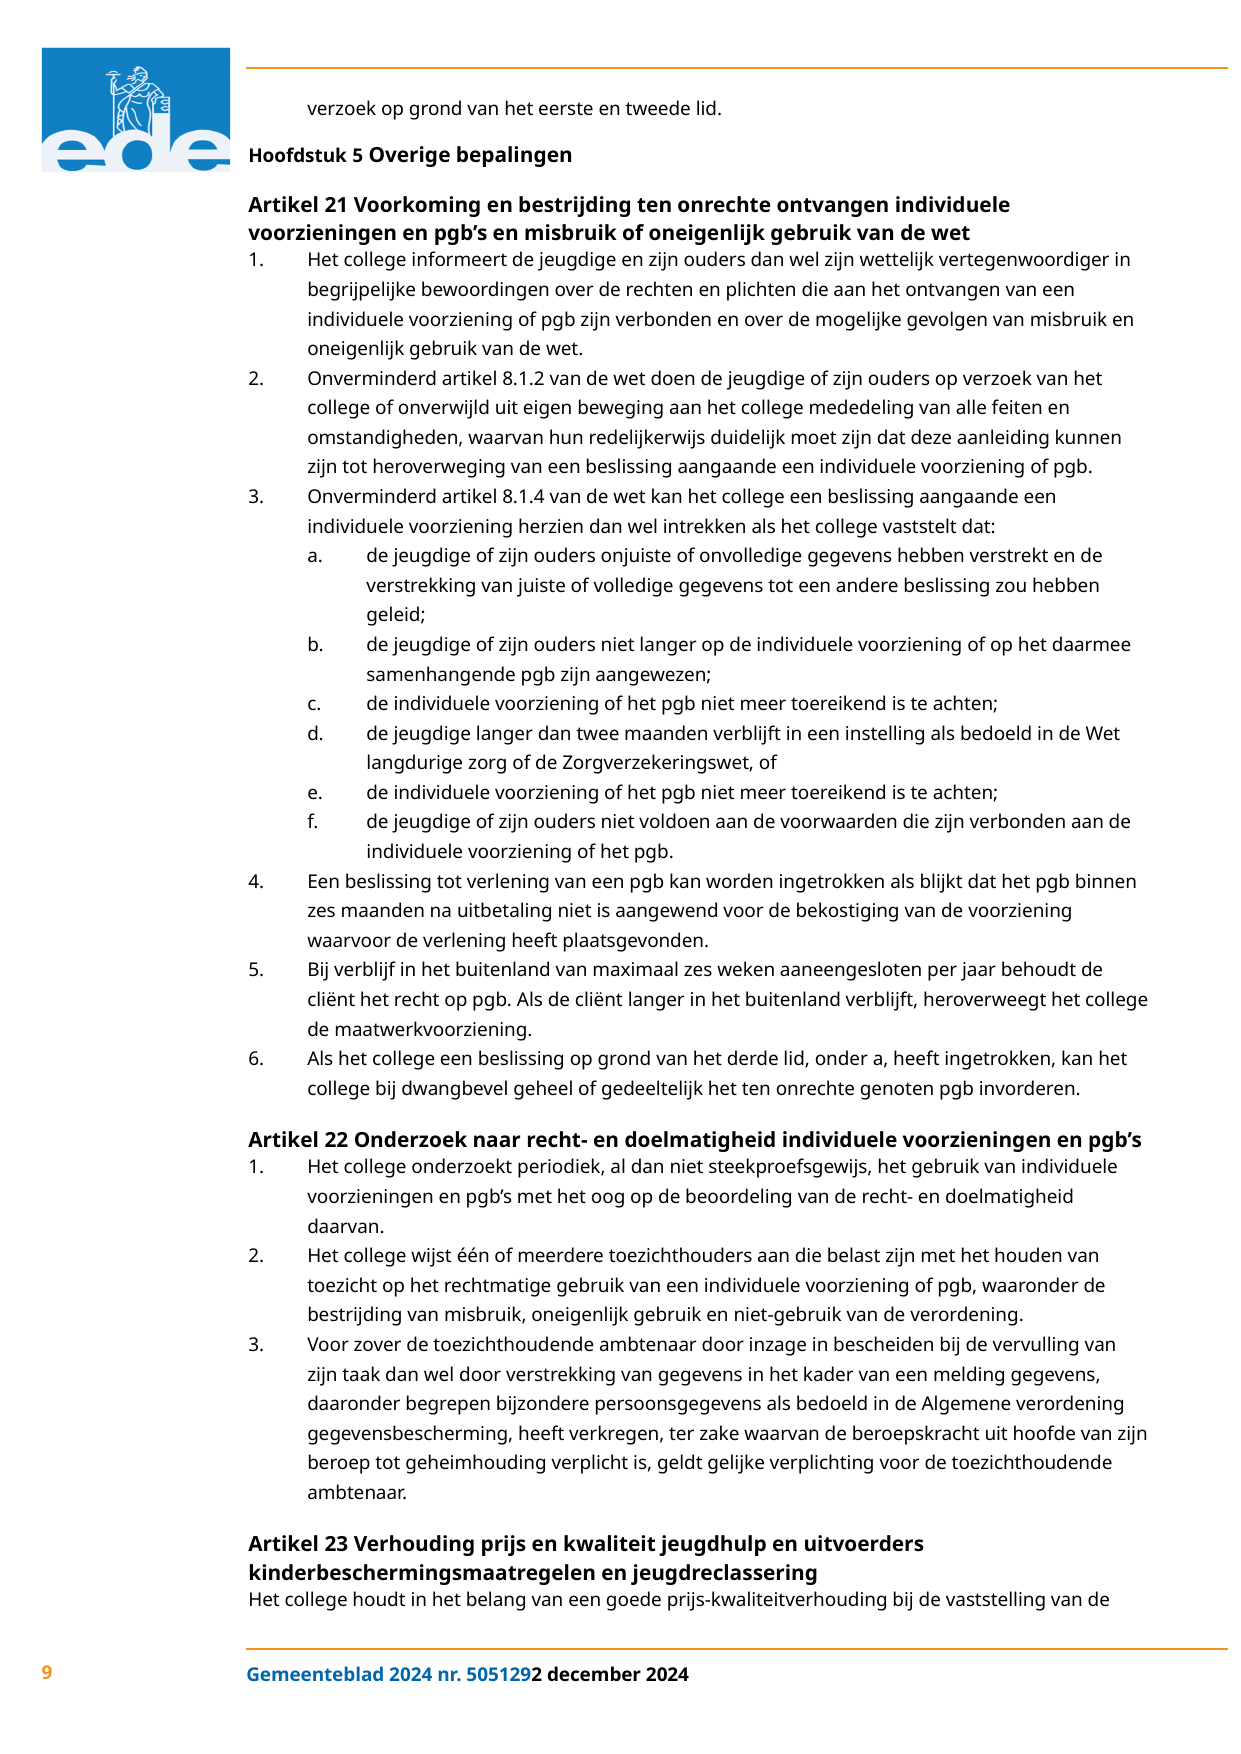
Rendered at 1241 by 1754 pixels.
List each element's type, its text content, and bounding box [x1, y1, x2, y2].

text Het college houdt in het belang van een goede prijs-kwaliteitverhouding bij de vaststelling van de [248, 1586, 1152, 1612]
list Bij verblijf in het buitenland van maximaal zes weken aaneengesloten per jaar behoudt de cliënt het recht op pgb. Als de cliënt langer in het buitenland verblijft, heroverweegt het college de maatwerkvoorziening. [248, 957, 1152, 1041]
list de jeugdige langer dan twee maanden verblijft in een instelling als bedoeld in de Wet langdurige zorg of de Zorgverzekeringswet, of [307, 720, 1152, 775]
list Het college wijst één of meerdere toezichthouders aan die belast zijn met het houden van toezicht op het rechtmatige gebruik van een individuele voorziening of pgb, waaronder de bestrijding van misbruik, oneigenlijk gebruik en niet-gebruik van de verordening. [248, 1242, 1152, 1327]
list Een beslissing tot verlening van een pgb kan worden ingetrokken als blijkt dat het pgb binnen zes maanden na uitbetaling niet is aangewend voor de bekostiging van de voorziening waarvoor de verlening heeft plaatsgevonden. [248, 868, 1152, 953]
list de jeugdige of zijn ouders niet langer op de individuele voorziening of op het daarmee samenhangende pgb zijn aangewezen; [307, 631, 1152, 686]
picture [41, 47, 231, 172]
list de individuele voorziening of het pgb niet meer toereikend is te achten; [307, 779, 1152, 805]
list de jeugdige of zijn ouders onjuiste of onvolledige gegevens hebben verstrekt en de verstrekking van juiste of volledige gegevens tot een andere beslissing zou hebben geleid; [307, 542, 1152, 627]
list Onverminderd artikel 8.1.2 van de wet doen de jeugdige of zijn ouders op verzoek van het college of onverwijld uit eigen beweging aan het college mededeling van alle feiten en omstandigheden, waarvan hun redelijkerwijs duidelijk moet zijn dat deze aanleiding kunnen zijn tot heroverweging van een beslissing aangaande een individuele voorziening of pgb. [248, 365, 1152, 479]
list Het college informeert de jeugdige en zijn ouders dan wel zijn wettelijk vertegenwoordiger in begrijpelijke bewoordingen over de rechten en plichten die aan het ontvangen van een individuele voorziening of pgb zijn verbonden en over de mogelijke gevolgen van misbruik en oneigenlijk gebruik van de wet. [248, 247, 1152, 361]
list Als het college een beslissing op grond van het derde lid, onder a, heeft ingetrokken, kan het college bij dwangbevel geheel of gedeeltelijk het ten onrechte genoten pgb invorderen. [248, 1045, 1152, 1101]
list Voor zover de toezichthoudende ambtenaar door inzage in bescheiden bij de vervulling van zijn taak dan wel door verstrekking van gegevens in het kader van een melding gegevens, daaronder begrepen bijzondere persoonsgegevens als bedoeld in de Algemene verordening gegevensbescherming, heeft verkregen, ter zake waarvan de beroepskracht uit hoofde van zijn beroep tot geheimhouding verplicht is, geldt gelijke verplichting voor de toezichthoudende ambtenaar. [248, 1331, 1152, 1505]
text Artikel 21 Voorkoming en bestrijding ten onrechte ontvangen individuele voorzieningen en pgb’s en misbruik of oneigenlijk gebruik van de wet [248, 190, 1152, 247]
text Artikel 23 Verhouding prijs en kwaliteit jeugdhulp en uitvoerders kinderbeschermingsmaatregelen en jeugdreclassering [248, 1529, 1152, 1586]
list Het college onderzoekt periodiek, al dan niet steekproefsgewijs, het gebruik van individuele voorzieningen en pgb’s met het oog op de beoordeling van de recht- en doelmatigheid daarvan. [248, 1154, 1152, 1239]
list de individuele voorziening of het pgb niet meer toereikend is te achten; [307, 690, 1152, 716]
list verzoek op grond van het eerste en tweede lid. [248, 95, 1152, 121]
list de jeugdige of zijn ouders niet voldoen aan de voorwaarden die zijn verbonden aan de individuele voorziening of het pgb. [307, 809, 1152, 864]
text Artikel 22 Onderzoek naar recht- en doelmatigheid individuele voorzieningen en pgb’s [248, 1125, 1152, 1154]
list Onverminderd artikel 8.1.4 van de wet kan het college een beslissing aangaande een individuele voorziening herzien dan wel intrekken als het college vaststelt dat: [248, 483, 1152, 538]
text Hoofdstuk 5 Overige bepalingen [248, 140, 1152, 169]
